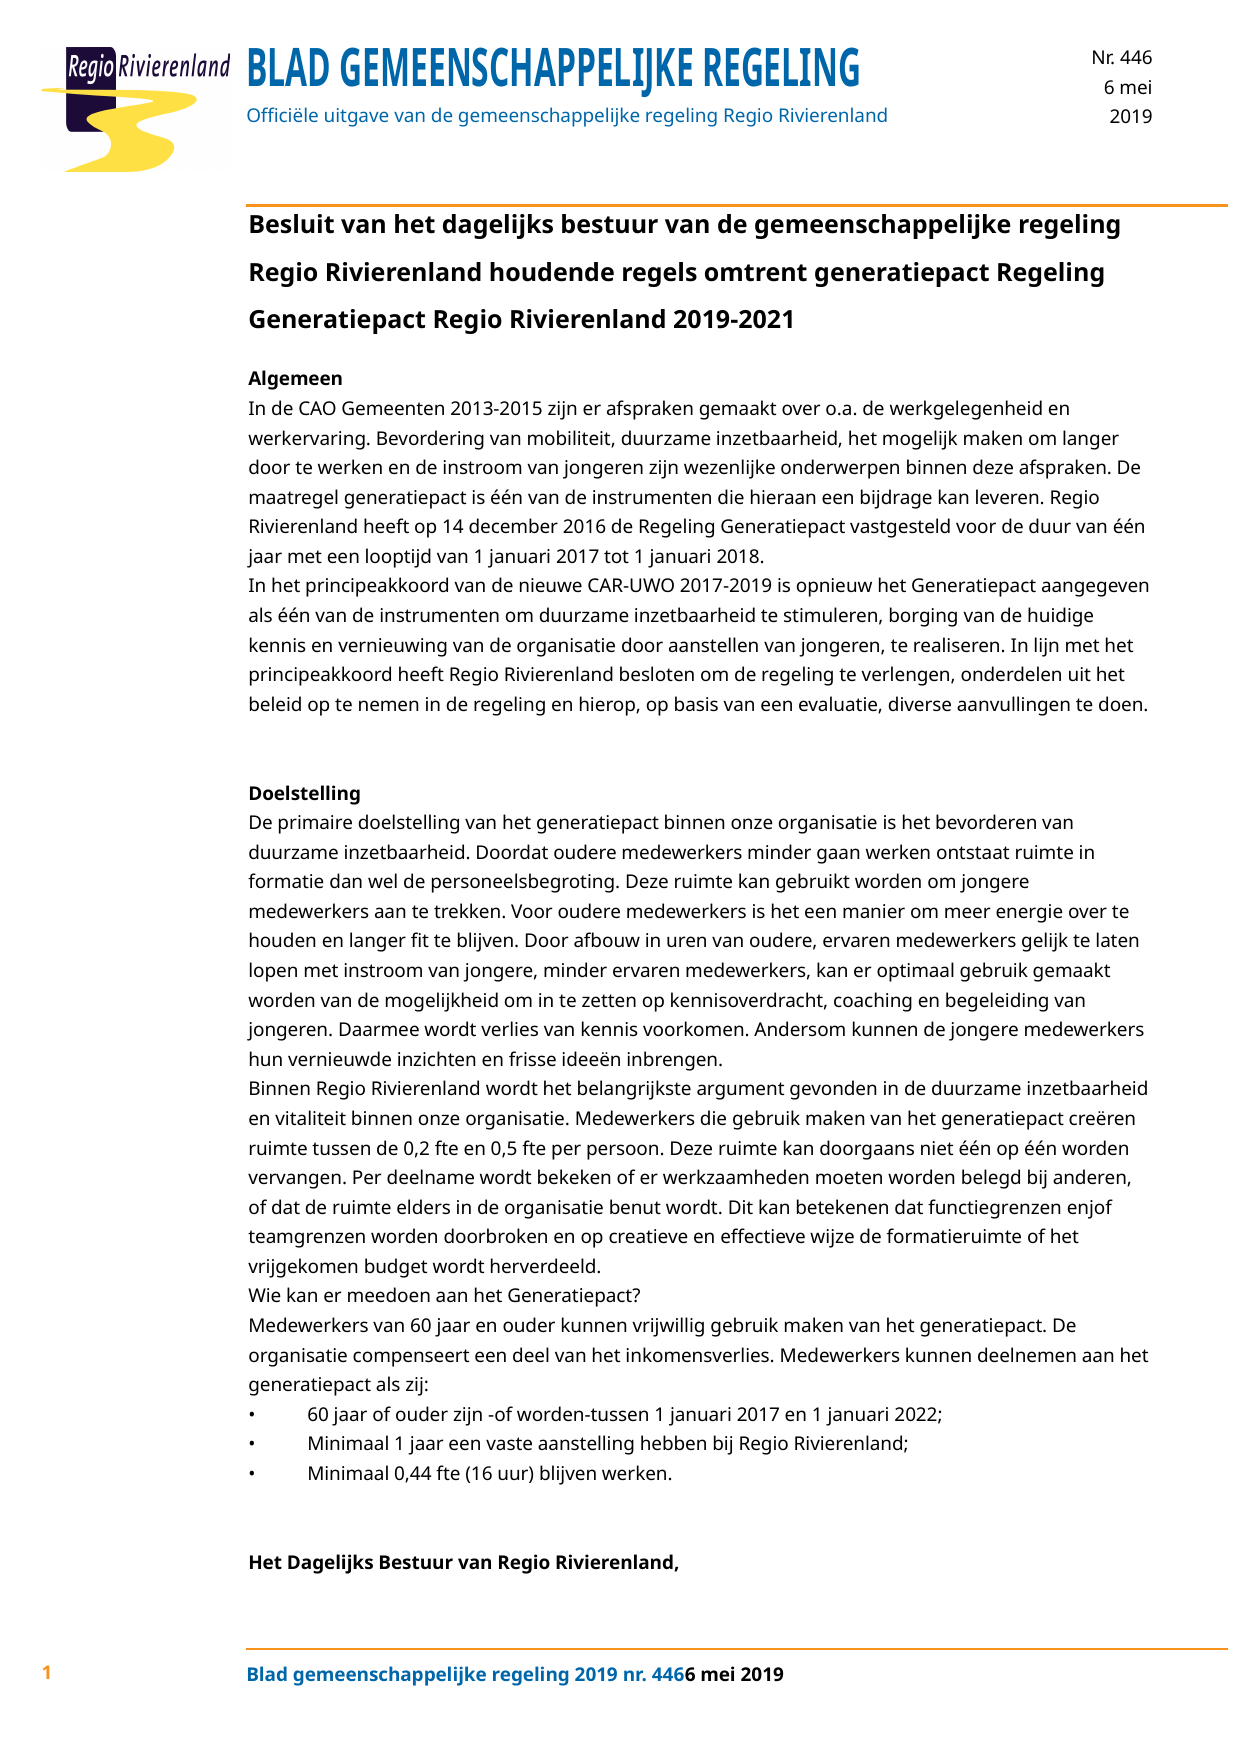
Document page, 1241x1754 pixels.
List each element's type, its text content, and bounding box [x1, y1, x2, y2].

text Wie kan er meedoen aan het Generatiepact? [248, 1283, 1152, 1308]
text Het Dagelijks Bestuur van Regio Rivierenland, [248, 1549, 1152, 1574]
list 60 jaar of ouder zijn -of worden-tussen 1 januari 2017 en 1 januari 2022; [248, 1401, 1152, 1427]
list Minimaal 0,44 fte (16 uur) blijven werken. [248, 1460, 1152, 1486]
text Medewerkers van 60 jaar en ouder kunnen vrijwillig gebruik maken van het generatiepact. De organisatie compenseert een deel van het inkomensverlies. Medewerkers kunnen deelnemen aan het generatiepact als zij: [248, 1312, 1152, 1397]
text Binnen Regio Rivierenland wordt het belangrijkste argument gevonden in de duurzame inzetbaarheid en vitaliteit binnen onze organisatie. Medewerkers die gebruik maken van het generatiepact creëren ruimte tussen de 0,2 fte en 0,5 fte per persoon. Deze ruimte kan doorgaans niet één op één worden vervangen. Per deelname wordt bekeken of er werkzaamheden moeten worden belegd bij anderen, of dat de ruimte elders in de organisatie benut wordt. Dit kan betekenen dat functiegrenzen enjof teamgrenzen worden doorbroken en op creatieve en effectieve wijze de formatieruimte of het vrijgekomen budget wordt herverdeeld. [248, 1076, 1152, 1279]
text Algemeen [248, 366, 1152, 391]
list Minimaal 1 jaar een vaste aanstelling hebben bij Regio Rivierenland; [248, 1431, 1152, 1456]
text Besluit van het dagelijks bestuur van de gemeenschappelijke regeling Regio Rivierenland houdende regels omtrent generatiepact Regeling Generatiepact Regio Rivierenland 2019-2021 [248, 207, 1152, 336]
text In de CAO Gemeenten 2013-2015 zijn er afspraken gemaakt over o.a. de werkgelegenheid en werkervaring. Bevordering van mobiliteit, duurzame inzetbaarheid, het mogelijk maken om langer door te werken en de instroom van jongeren zijn wezenlijke onderwerpen binnen deze afspraken. De maatregel generatiepact is één van de instrumenten die hieraan een bijdrage kan leveren. Regio Rivierenland heeft op 14 december 2016 de Regeling Generatiepact vastgesteld voor de duur van één jaar met een looptijd van 1 januari 2017 tot 1 januari 2018. [248, 395, 1152, 569]
text De primaire doelstelling van het generatiepact binnen onze organisatie is het bevorderen van duurzame inzetbaarheid. Doordat oudere medewerkers minder gaan werken ontstaat ruimte in formatie dan wel de personeelsbegroting. Deze ruimte kan gebruikt worden om jongere medewerkers aan te trekken. Voor oudere medewerkers is het een manier om meer energie over te houden en langer fit te blijven. Door afbouw in uren van oudere, ervaren medewerkers gelijk te laten lopen met instroom van jongere, minder ervaren medewerkers, kan er optimaal gebruik gemaakt worden van de mogelijkheid om in te zetten op kennisoverdracht, coaching en begeleiding van jongeren. Daarmee wordt verlies van kennis voorkomen. Andersom kunnen de jongere medewerkers hun vernieuwde inzichten en frisse ideeën inbrengen. [248, 809, 1152, 1072]
text In het principeakkoord van de nieuwe CAR-UWO 2017-2019 is opnieuw het Generatiepact aangegeven als één van de instrumenten om duurzame inzetbaarheid te stimuleren, borging van de huidige kennis en vernieuwing van de organisatie door aanstellen van jongeren, te realiseren. In lijn met het principeakkoord heeft Regio Rivierenland besloten om de regeling te verlengen, onderdelen uit het beleid op te nemen in de regeling en hierop, op basis van een evaluatie, diverse aanvullingen te doen. [248, 573, 1152, 717]
picture [41, 47, 231, 172]
text Doelstelling [248, 780, 1152, 805]
